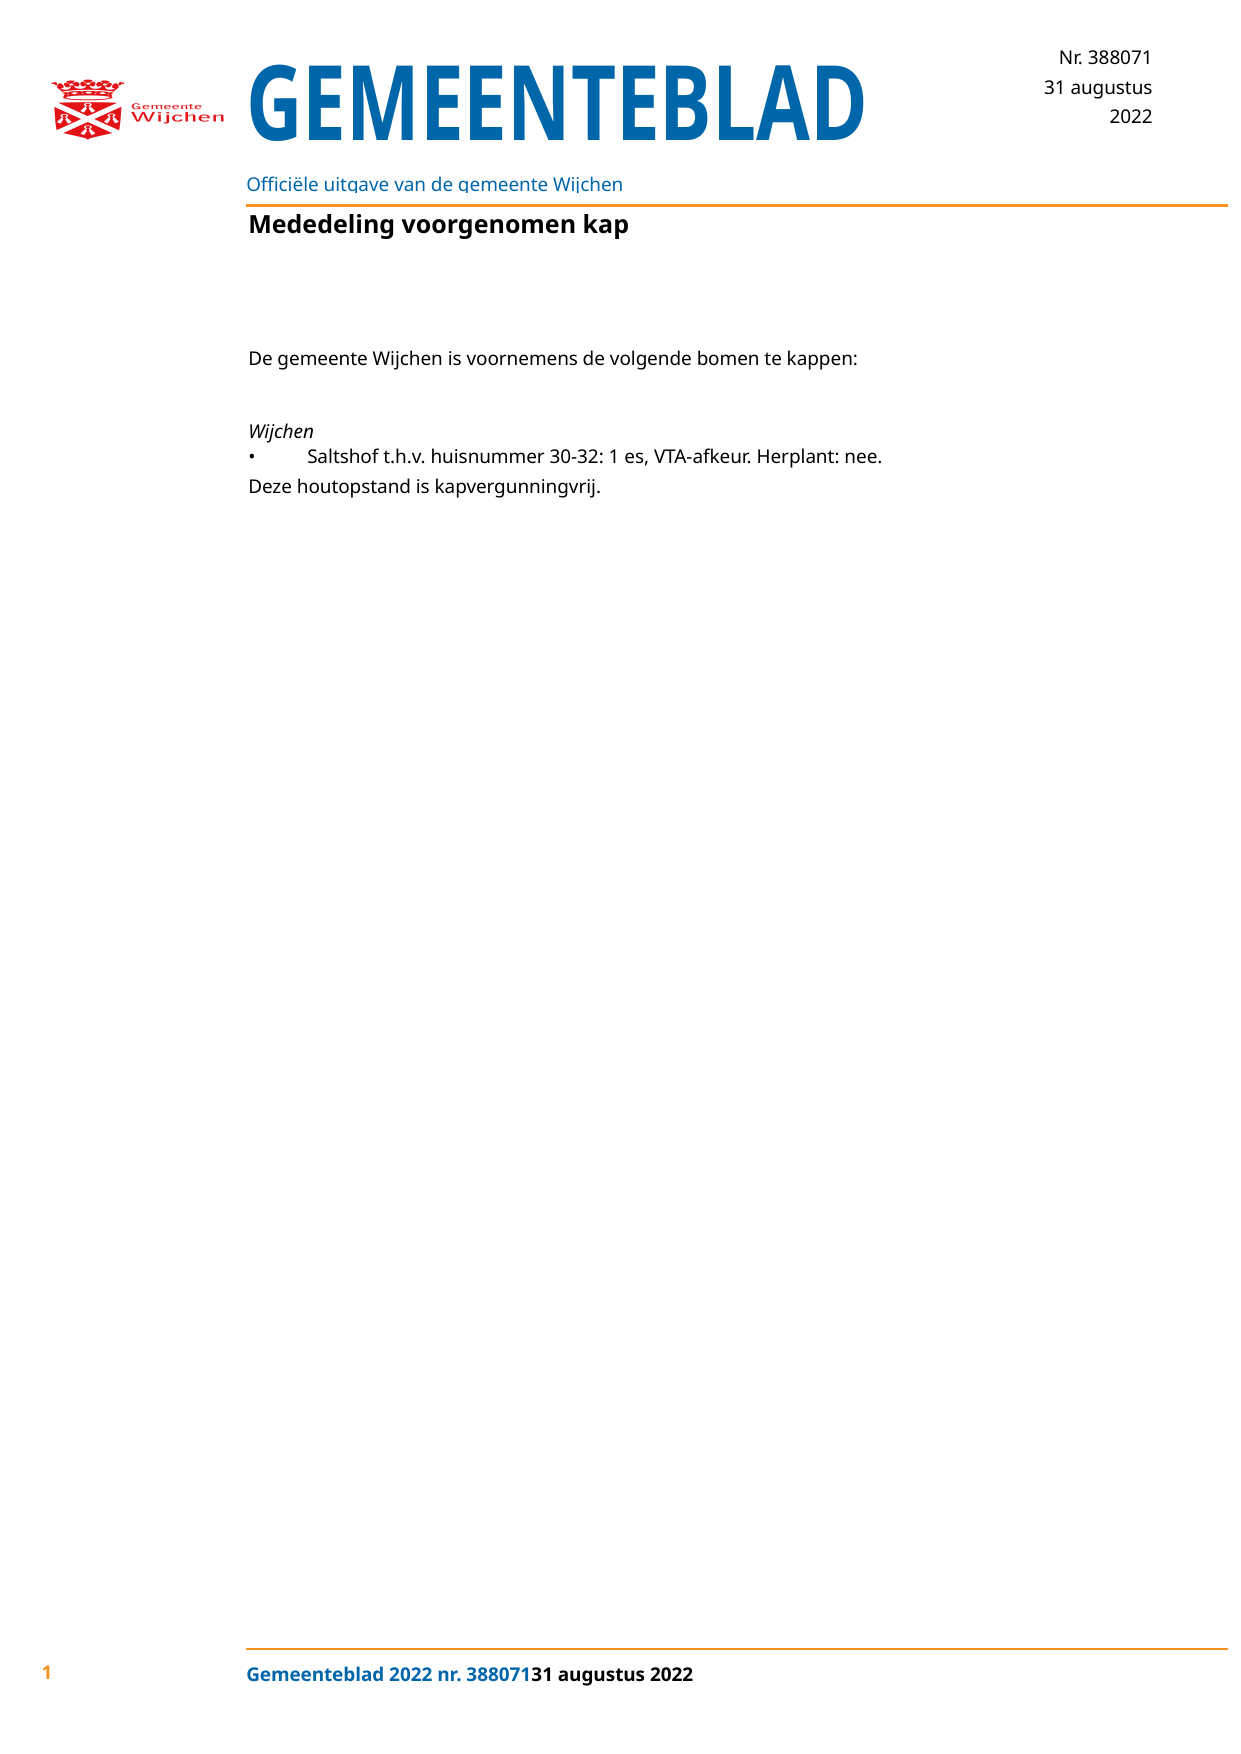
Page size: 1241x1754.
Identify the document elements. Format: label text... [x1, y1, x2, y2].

text De gemeente Wijchen is voornemens de volgende bomen te kappen: [248, 345, 1152, 371]
picture [41, 47, 231, 172]
text Mededeling voorgenomen kap [248, 207, 1152, 241]
text Deze houtopstand is kapvergunningvrij. [248, 473, 1152, 499]
list Saltshof t.h.v. huisnummer 30-32: 1 es, VTA-afkeur. Herplant: nee. [248, 444, 1152, 469]
text Wijchen [248, 418, 1152, 444]
